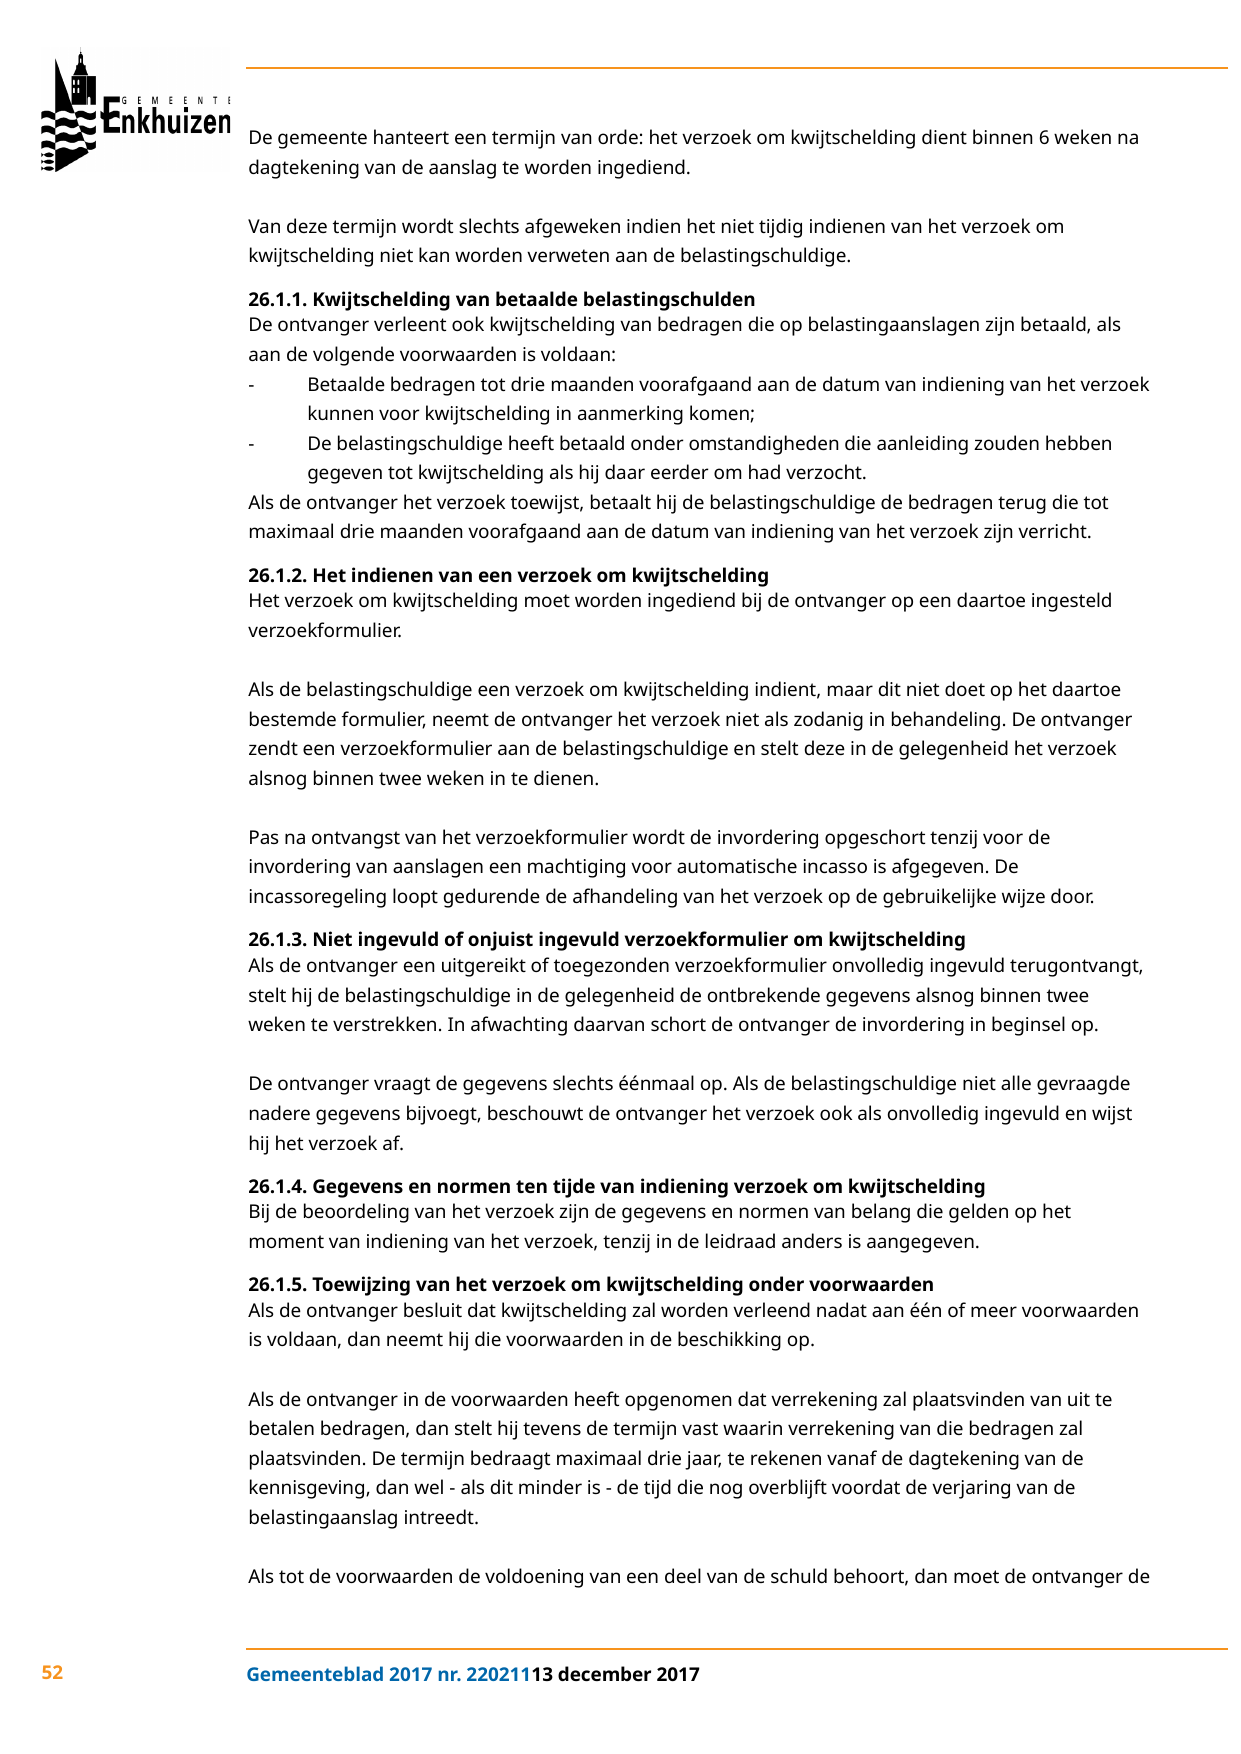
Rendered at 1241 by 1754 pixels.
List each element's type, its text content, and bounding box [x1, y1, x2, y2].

text Als de belastingschuldige een verzoek om kwijtschelding indient, maar dit niet doet op het daartoe bestemde formulier, neemt de ontvanger het verzoek niet als zodanig in behandeling. De ontvanger zendt een verzoekformulier aan de belastingschuldige en stelt deze in de gelegenheid het verzoek alsnog binnen twee weken in te dienen. [248, 676, 1152, 791]
text Pas na ontvangst van het verzoekformulier wordt de invordering opgeschort tenzij voor de invordering van aanslagen een machtiging voor automatische incasso is afgegeven. De incassoregeling loopt gedurende de afhandeling van het verzoek op de gebruikelijke wijze door. [248, 824, 1152, 909]
text Als de ontvanger het verzoek toewijst, betaalt hij de belastingschuldige de bedragen terug die tot maximaal drie maanden voorafgaand aan de datum van indiening van het verzoek zijn verricht. [248, 489, 1152, 544]
text Van deze termijn wordt slechts afgeweken indien het niet tijdig indienen van het verzoek om kwijtschelding niet kan worden verweten aan de belastingschuldige. [248, 213, 1152, 268]
text De ontvanger vraagt de gegevens slechts éénmaal op. Als de belastingschuldige niet alle gevraagde nadere gegevens bijvoegt, beschouwt de ontvanger het verzoek ook als onvolledig ingevuld en wijst hij het verzoek af. [248, 1071, 1152, 1155]
text 26.1.1. Kwijtschelding van betaalde belastingschulden [248, 286, 1152, 312]
text De ontvanger verleent ook kwijtschelding van bedragen die op belastingaanslagen zijn betaald, als aan de volgende voorwaarden is voldaan: [248, 312, 1152, 367]
picture [41, 47, 231, 172]
text Het verzoek om kwijtschelding moet worden ingediend bij de ontvanger op een daartoe ingesteld verzoekformulier. [248, 587, 1152, 643]
text Als de ontvanger in de voorwaarden heeft opgenomen dat verrekening zal plaatsvinden van uit te betalen bedragen, dan stelt hij tevens de termijn vast waarin verrekening van die bedragen zal plaatsvinden. De termijn bedraagt maximaal drie jaar, te rekenen vanaf de dagtekening van de kennisgeving, dan wel - als dit minder is - de tijd die nog overblijft voordat de verjaring van de belastingaanslag intreedt. [248, 1386, 1152, 1530]
text 26.1.4. Gegevens en normen ten tijde van indiening verzoek om kwijtschelding [248, 1173, 1152, 1198]
text Als tot de voorwaarden de voldoening van een deel van de schuld behoort, dan moet de ontvanger de [248, 1563, 1152, 1589]
list Betaalde bedragen tot drie maanden voorafgaand aan de datum van indiening van het verzoek kunnen voor kwijtschelding in aanmerking komen; [248, 371, 1152, 426]
text Bij de beoordeling van het verzoek zijn de gegevens en normen van belang die gelden op het moment van indiening van het verzoek, tenzij in de leidraad anders is aangegeven. [248, 1198, 1152, 1254]
text 26.1.5. Toewijzing van het verzoek om kwijtschelding onder voorwaarden [248, 1271, 1152, 1297]
list De belastingschuldige heeft betaald onder omstandigheden die aanleiding zouden hebben gegeven tot kwijtschelding als hij daar eerder om had verzocht. [248, 430, 1152, 485]
text Als de ontvanger een uitgereikt of toegezonden verzoekformulier onvolledig ingevuld terugontvangt, stelt hij de belastingschuldige in de gelegenheid de ontbrekende gegevens alsnog binnen twee weken te verstrekken. In afwachting daarvan schort de ontvanger de invordering in beginsel op. [248, 952, 1152, 1037]
text 26.1.2. Het indienen van een verzoek om kwijtschelding [248, 562, 1152, 587]
text Als de ontvanger besluit dat kwijtschelding zal worden verleend nadat aan één of meer voorwaarden is voldaan, dan neemt hij die voorwaarden in de beschikking op. [248, 1297, 1152, 1352]
text De gemeente hanteert een termijn van orde: het verzoek om kwijtschelding dient binnen 6 weken na dagtekening van de aanslag te worden ingediend. [248, 124, 1152, 180]
text 26.1.3. Niet ingevuld of onjuist ingevuld verzoekformulier om kwijtschelding [248, 926, 1152, 952]
